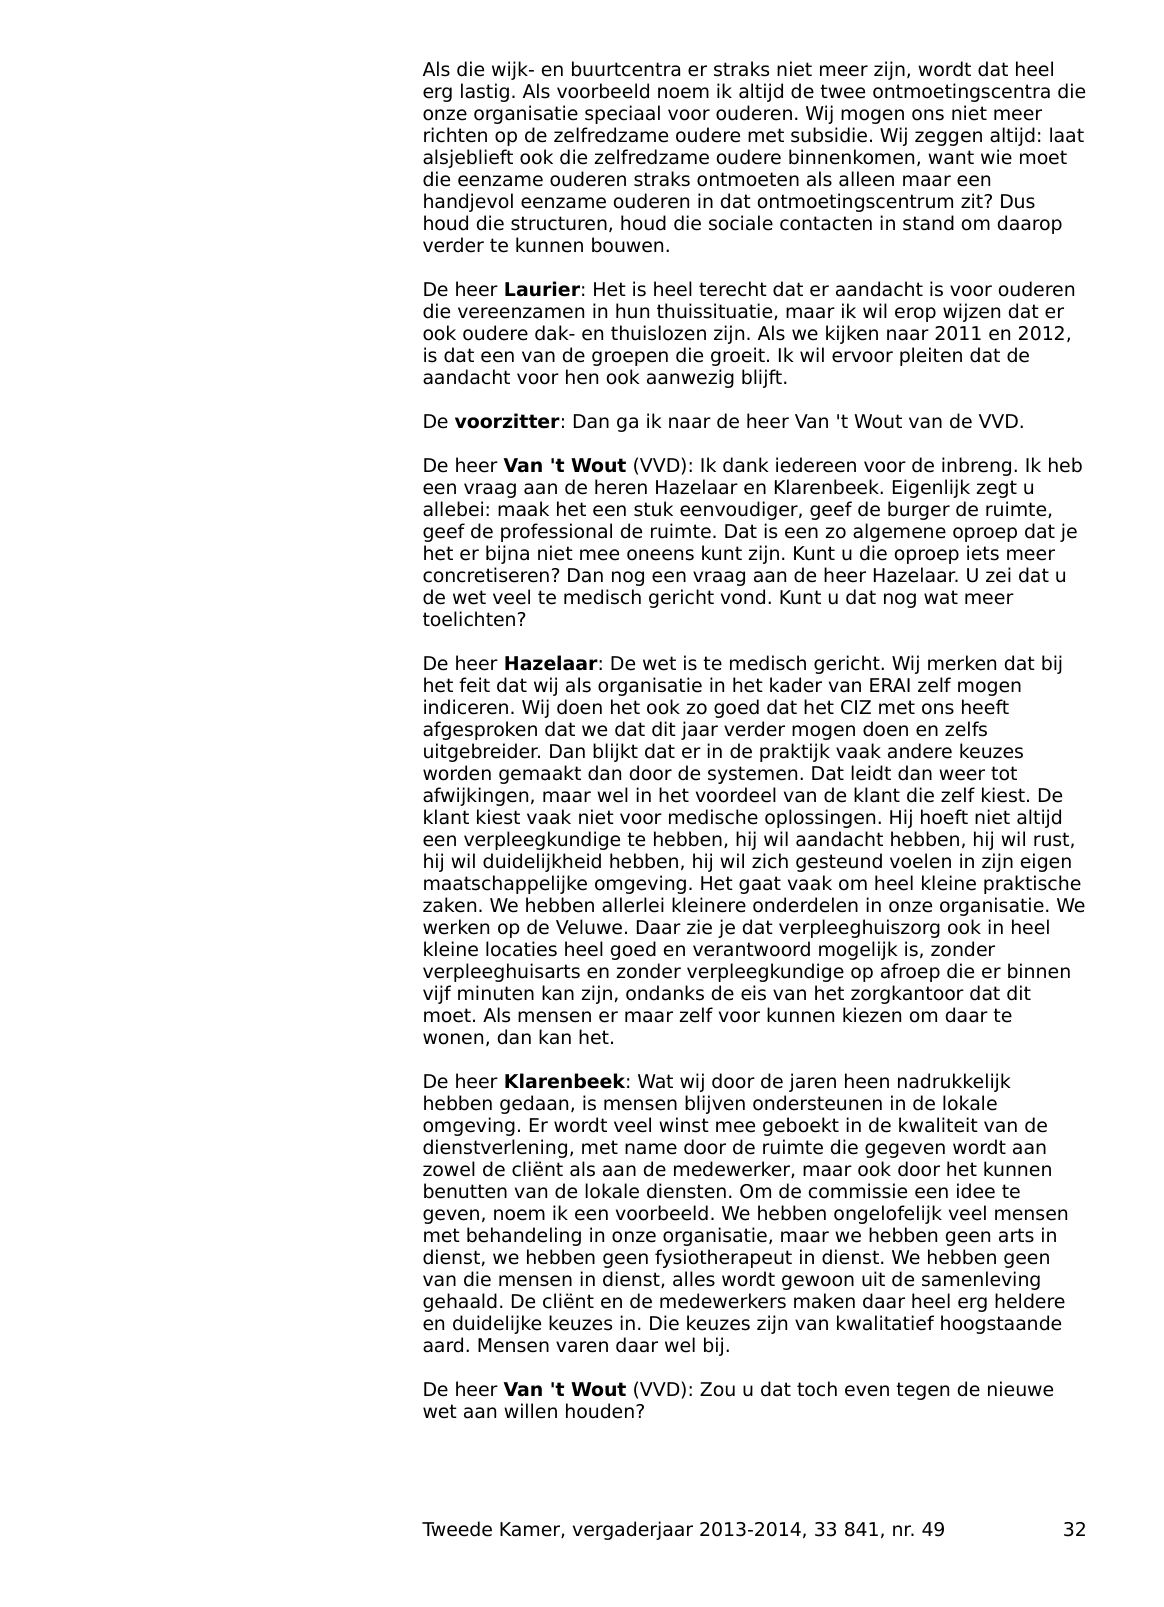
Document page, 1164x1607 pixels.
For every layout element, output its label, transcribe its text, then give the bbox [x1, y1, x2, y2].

text De heer Hazelaar: De wet is te medisch gericht. Wij merken dat bij het feit dat wij als organisatie in het kader van ERAI zelf mogen indiceren. Wij doen het ook zo goed dat het CIZ met ons heeft afgesproken dat we dat dit jaar verder mogen doen en zelfs uitgebreider. Dan blijkt dat er in de praktijk vaak andere keuzes worden gemaakt dan door de systemen. Dat leidt dan weer tot afwijkingen, maar wel in het voordeel van de klant die zelf kiest. De klant kiest vaak niet voor medische oplossingen. Hij hoeft niet altijd een verpleegkundige te hebben, hij wil aandacht hebben, hij wil rust, hij wil duidelijkheid hebben, hij wil zich gesteund voelen in zijn eigen maatschappelijke omgeving. Het gaat vaak om heel kleine praktische zaken. We hebben allerlei kleinere onderdelen in onze organisatie. We werken op de Veluwe. Daar zie je dat verpleeghuiszorg ook in heel kleine locaties heel goed en verantwoord mogelijk is, zonder verpleeghuisarts en zonder verpleegkundige op afroep die er binnen vijf minuten kan zijn, ondanks de eis van het zorgkantoor dat dit moet. Als mensen er maar zelf voor kunnen kiezen om daar te wonen, dan kan het. [422, 653, 1087, 1049]
text De heer Klarenbeek: Wat wij door de jaren heen nadrukkelijk hebben gedaan, is mensen blijven ondersteunen in de lokale omgeving. Er wordt veel winst mee geboekt in de kwaliteit van de dienstverlening, met name door de ruimte die gegeven wordt aan zowel de cliënt als aan de medewerker, maar ook door het kunnen benutten van de lokale diensten. Om de commissie een idee te geven, noem ik een voorbeeld. We hebben ongelofelijk veel mensen met behandeling in onze organisatie, maar we hebben geen arts in dienst, we hebben geen fysiotherapeut in dienst. We hebben geen van die mensen in dienst, alles wordt gewoon uit de samenleving gehaald. De cliënt en de medewerkers maken daar heel erg heldere en duidelijke keuzes in. Die keuzes zijn van kwalitatief hoogstaande aard. Mensen varen daar wel bij. [422, 1071, 1087, 1357]
text De heer Van 't Wout (VVD): Zou u dat toch even tegen de nieuwe wet aan willen houden? [422, 1379, 1087, 1423]
text De heer Van 't Wout (VVD): Ik dank iedereen voor de inbreng. Ik heb een vraag aan de heren Hazelaar en Klarenbeek. Eigenlijk zegt u allebei: maak het een stuk eenvoudiger, geef de burger de ruimte, geef de professional de ruimte. Dat is een zo algemene oproep dat je het er bijna niet mee oneens kunt zijn. Kunt u die oproep iets meer concretiseren? Dan nog een vraag aan de heer Hazelaar. U zei dat u de wet veel te medisch gericht vond. Kunt u dat nog wat meer toelichten? [422, 455, 1087, 631]
text De voorzitter: Dan ga ik naar de heer Van 't Wout van de VVD. [422, 411, 1087, 433]
text Als die wijk- en buurtcentra er straks niet meer zijn, wordt dat heel erg lastig. Als voorbeeld noem ik altijd de twee ontmoetingscentra die onze organisatie speciaal voor ouderen. Wij mogen ons niet meer richten op de zelfredzame oudere met subsidie. Wij zeggen altijd: laat alsjeblieft ook die zelfredzame oudere binnenkomen, want wie moet die eenzame ouderen straks ontmoeten als alleen maar een handjevol eenzame ouderen in dat ontmoetingscentrum zit? Dus houd die structuren, houd die sociale contacten in stand om daarop verder te kunnen bouwen. [422, 59, 1087, 257]
text De heer Laurier: Het is heel terecht dat er aandacht is voor ouderen die vereenzamen in hun thuissituatie, maar ik wil erop wijzen dat er ook oudere dak- en thuislozen zijn. Als we kijken naar 2011 en 2012, is dat een van de groepen die groeit. Ik wil ervoor pleiten dat de aandacht voor hen ook aanwezig blijft. [422, 279, 1087, 389]
